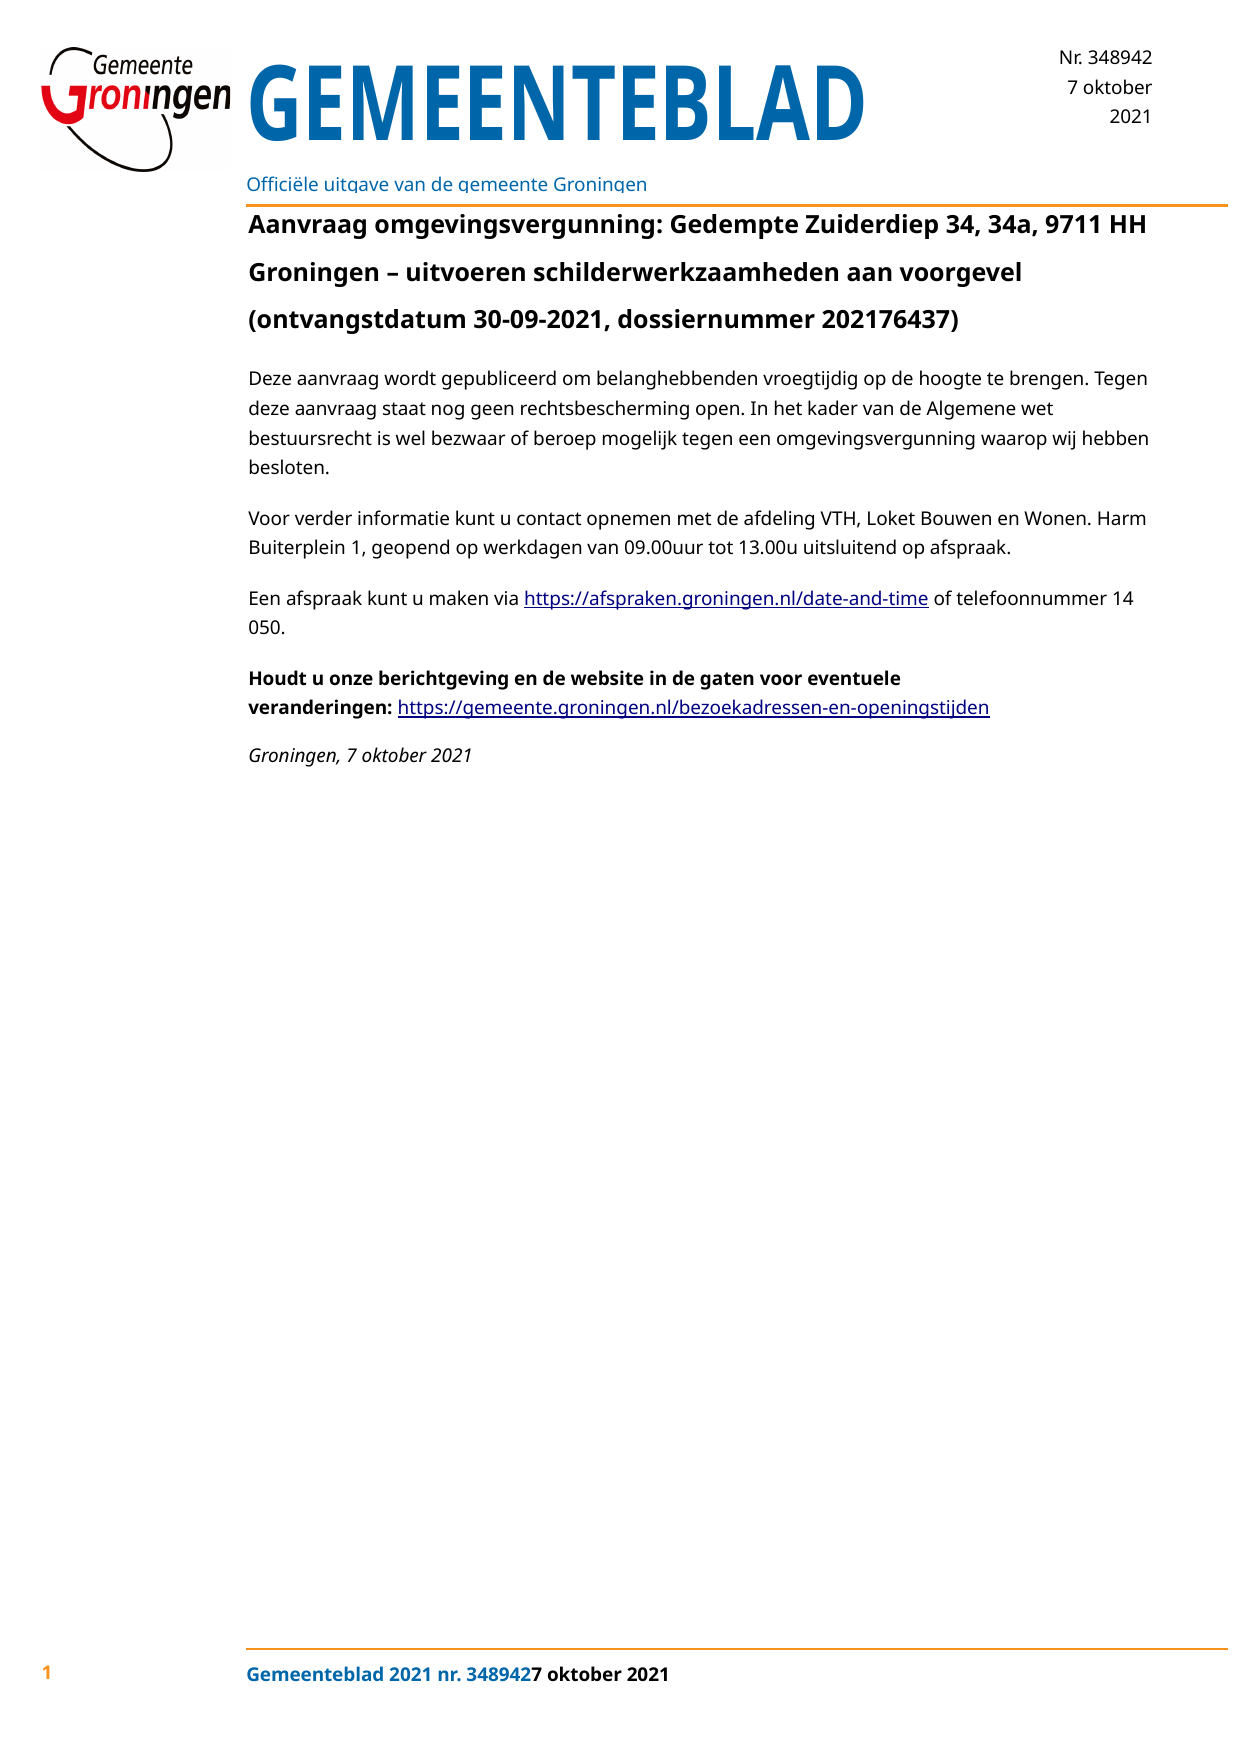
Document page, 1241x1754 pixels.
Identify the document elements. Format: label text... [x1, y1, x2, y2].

text Aanvraag omgevingsvergunning: Gedempte Zuiderdiep 34, 34a, 9711 HH Groningen – uitvoeren schilderwerkzaamheden aan voorgevel (ontvangstdatum 30-09-2021, dossiernummer 202176437) [248, 207, 1152, 336]
text Houdt u onze berichtgeving en de website in de gaten voor eventuele veranderingen: https://gemeente.groningen.nl/bezoekadressen-en-openingstijden [248, 665, 1152, 720]
text Een afspraak kunt u maken via https://afspraken.groningen.nl/date-and-time of telefoonnummer 14 050. [248, 585, 1152, 640]
picture [41, 47, 231, 172]
text Deze aanvraag wordt gepubliceerd om belanghebbenden vroegtijdig op de hoogte te brengen. Tegen deze aanvraag staat nog geen rechtsbescherming open. In het kader van de Algemene wet bestuursrecht is wel bezwaar of beroep mogelijk tegen een omgevingsvergunning waarop wij hebben besloten. [248, 366, 1152, 480]
text Groningen, 7 oktober 2021 [248, 742, 1152, 768]
text Voor verder informatie kunt u contact opnemen met de afdeling VTH, Loket Bouwen en Wonen. Harm Buiterplein 1, geopend op werkdagen van 09.00uur tot 13.00u uitsluitend op afspraak. [248, 505, 1152, 560]
